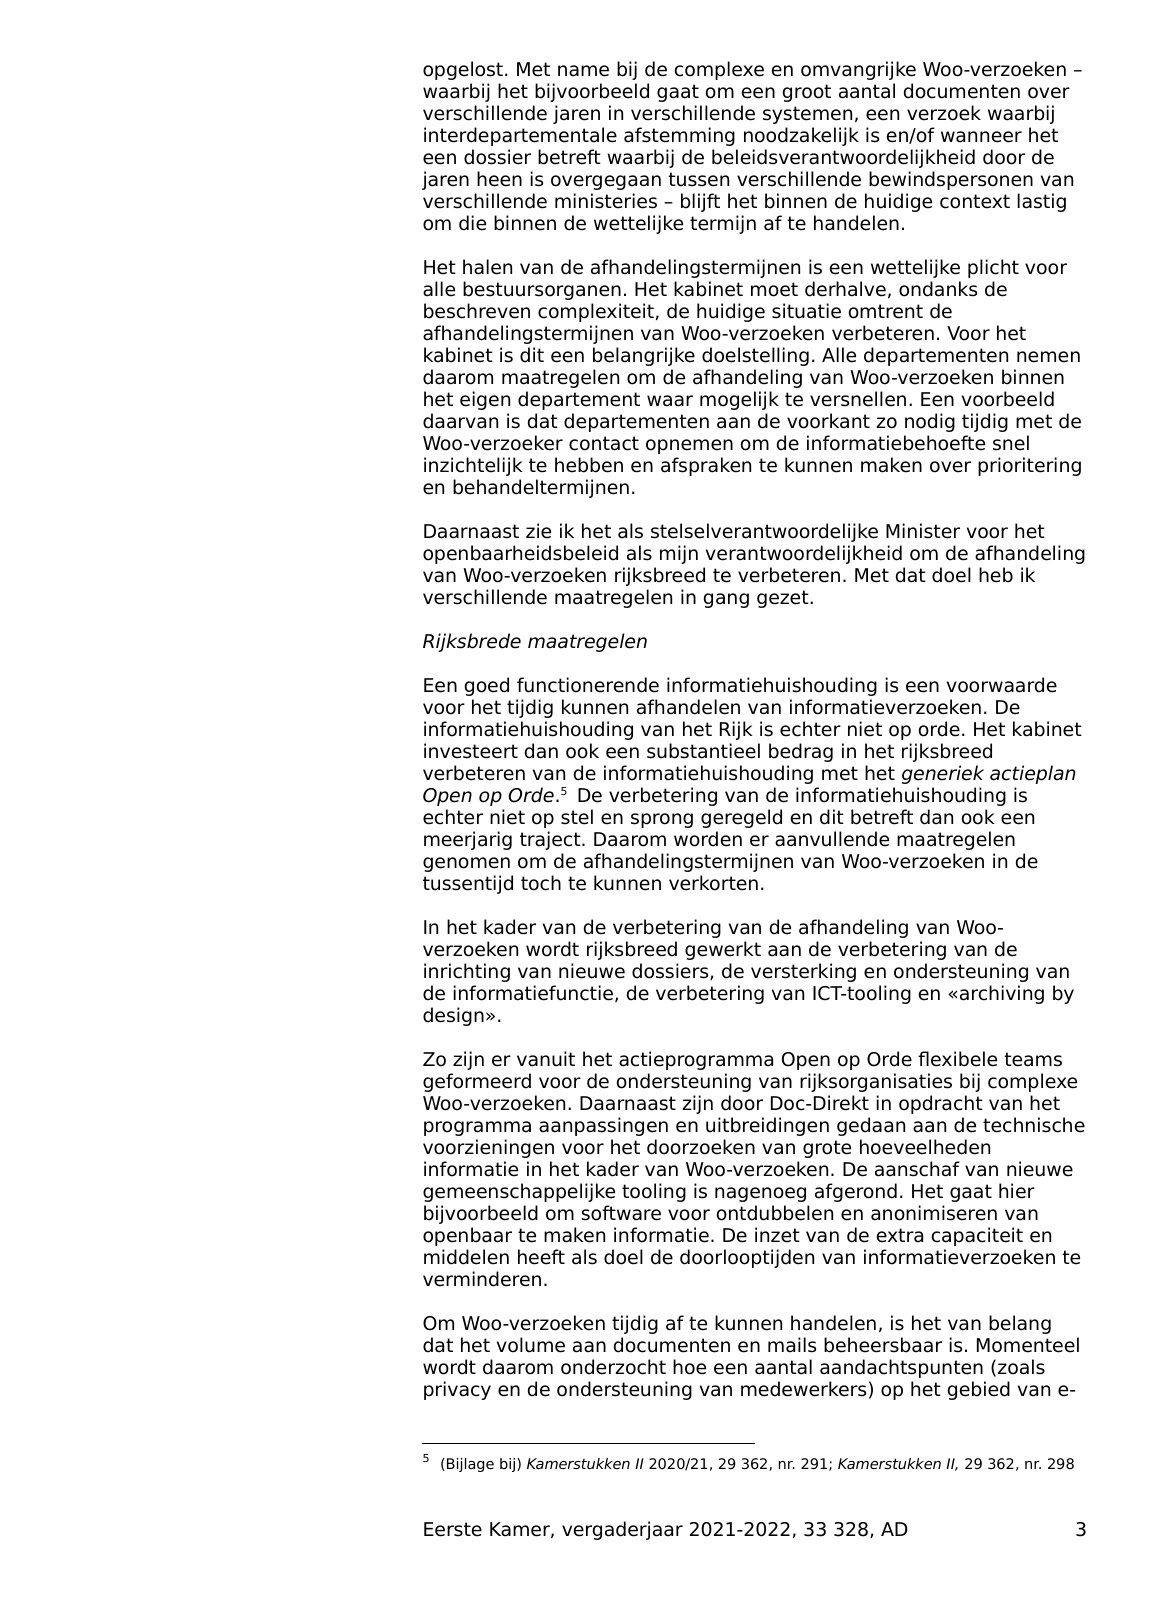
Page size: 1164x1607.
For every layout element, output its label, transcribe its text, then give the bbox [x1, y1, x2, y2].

text Zo zijn er vanuit het actieprogramma Open op Orde flexibele teams geformeerd voor de ondersteuning van rijksorganisaties bij complexe Woo-verzoeken. Daarnaast zijn door Doc-Direkt in opdracht van het programma aanpassingen en uitbreidingen gedaan aan de technische voorzieningen voor het doorzoeken van grote hoeveelheden informatie in het kader van Woo-verzoeken. De aanschaf van nieuwe gemeenschappelijke tooling is nagenoeg afgerond. Het gaat hier bijvoorbeeld om software voor ontdubbelen en anonimiseren van openbaar te maken informatie. De inzet van de extra capaciteit en middelen heeft als doel de doorlooptijden van informatieverzoeken te verminderen. [422, 1049, 1087, 1291]
subtitle Rijksbrede maatregelen [422, 631, 1087, 653]
text In het kader van de verbetering van de afhandeling van Woo-verzoeken wordt rijksbreed gewerkt aan de verbetering van de inrichting van nieuwe dossiers, de versterking en ondersteuning van de informatiefunctie, de verbetering van ICT-tooling en «archiving by design». [422, 917, 1087, 1027]
text Daarnaast zie ik het als stelselverantwoordelijke Minister voor het openbaarheidsbeleid als mijn verantwoordelijkheid om de afhandeling van Woo-verzoeken rijksbreed te verbeteren. Met dat doel heb ik verschillende maatregelen in gang gezet. [422, 521, 1087, 609]
text Het halen van de afhandelingstermijnen is een wettelijke plicht voor alle bestuursorganen. Het kabinet moet derhalve, ondanks de beschreven complexiteit, de huidige situatie omtrent de afhandelingstermijnen van Woo-verzoeken verbeteren. Voor het kabinet is dit een belangrijke doelstelling. Alle departementen nemen daarom maatregelen om de afhandeling van Woo-verzoeken binnen het eigen departement waar mogelijk te versnellen. Een voorbeeld daarvan is dat departementen aan de voorkant zo nodig tijdig met de Woo-verzoeker contact opnemen om de informatiebehoefte snel inzichtelijk te hebben en afspraken te kunnen maken over prioritering en behandeltermijnen. [422, 257, 1087, 499]
text (Bijlage bij) Kamerstukken II 2020/21, 29 362, nr. 291; Kamerstukken II, 29 362, nr. 298 [422, 1452, 1087, 1474]
text Om Woo-verzoeken tijdig af te kunnen handelen, is het van belang dat het volume aan documenten en mails beheersbaar is. Momenteel wordt daarom onderzocht hoe een aantal aandachtspunten (zoals privacy en de ondersteuning van medewerkers) op het gebied van e- [422, 1313, 1087, 1401]
text opgelost. Met name bij de complexe en omvangrijke Woo-verzoeken – waarbij het bijvoorbeeld gaat om een groot aantal documenten over verschillende jaren in verschillende systemen, een verzoek waarbij interdepartementale afstemming noodzakelijk is en/of wanneer het een dossier betreft waarbij de beleidsverantwoordelijkheid door de jaren heen is overgegaan tussen verschillende bewindspersonen van verschillende ministeries – blijft het binnen de huidige context lastig om die binnen de wettelijke termijn af te handelen. [422, 59, 1087, 235]
text Een goed functionerende informatiehuishouding is een voorwaarde voor het tijdig kunnen afhandelen van informatieverzoeken. De informatiehuishouding van het Rijk is echter niet op orde. Het kabinet investeert dan ook een substantieel bedrag in het rijksbreed verbeteren van de informatiehuishouding met het generiek actieplan Open op Orde. De verbetering van de informatiehuishouding is echter niet op stel en sprong geregeld en dit betreft dan ook een meerjarig traject. Daarom worden er aanvullende maatregelen genomen om de afhandelingstermijnen van Woo-verzoeken in de tussentijd toch te kunnen verkorten. [422, 675, 1087, 895]
